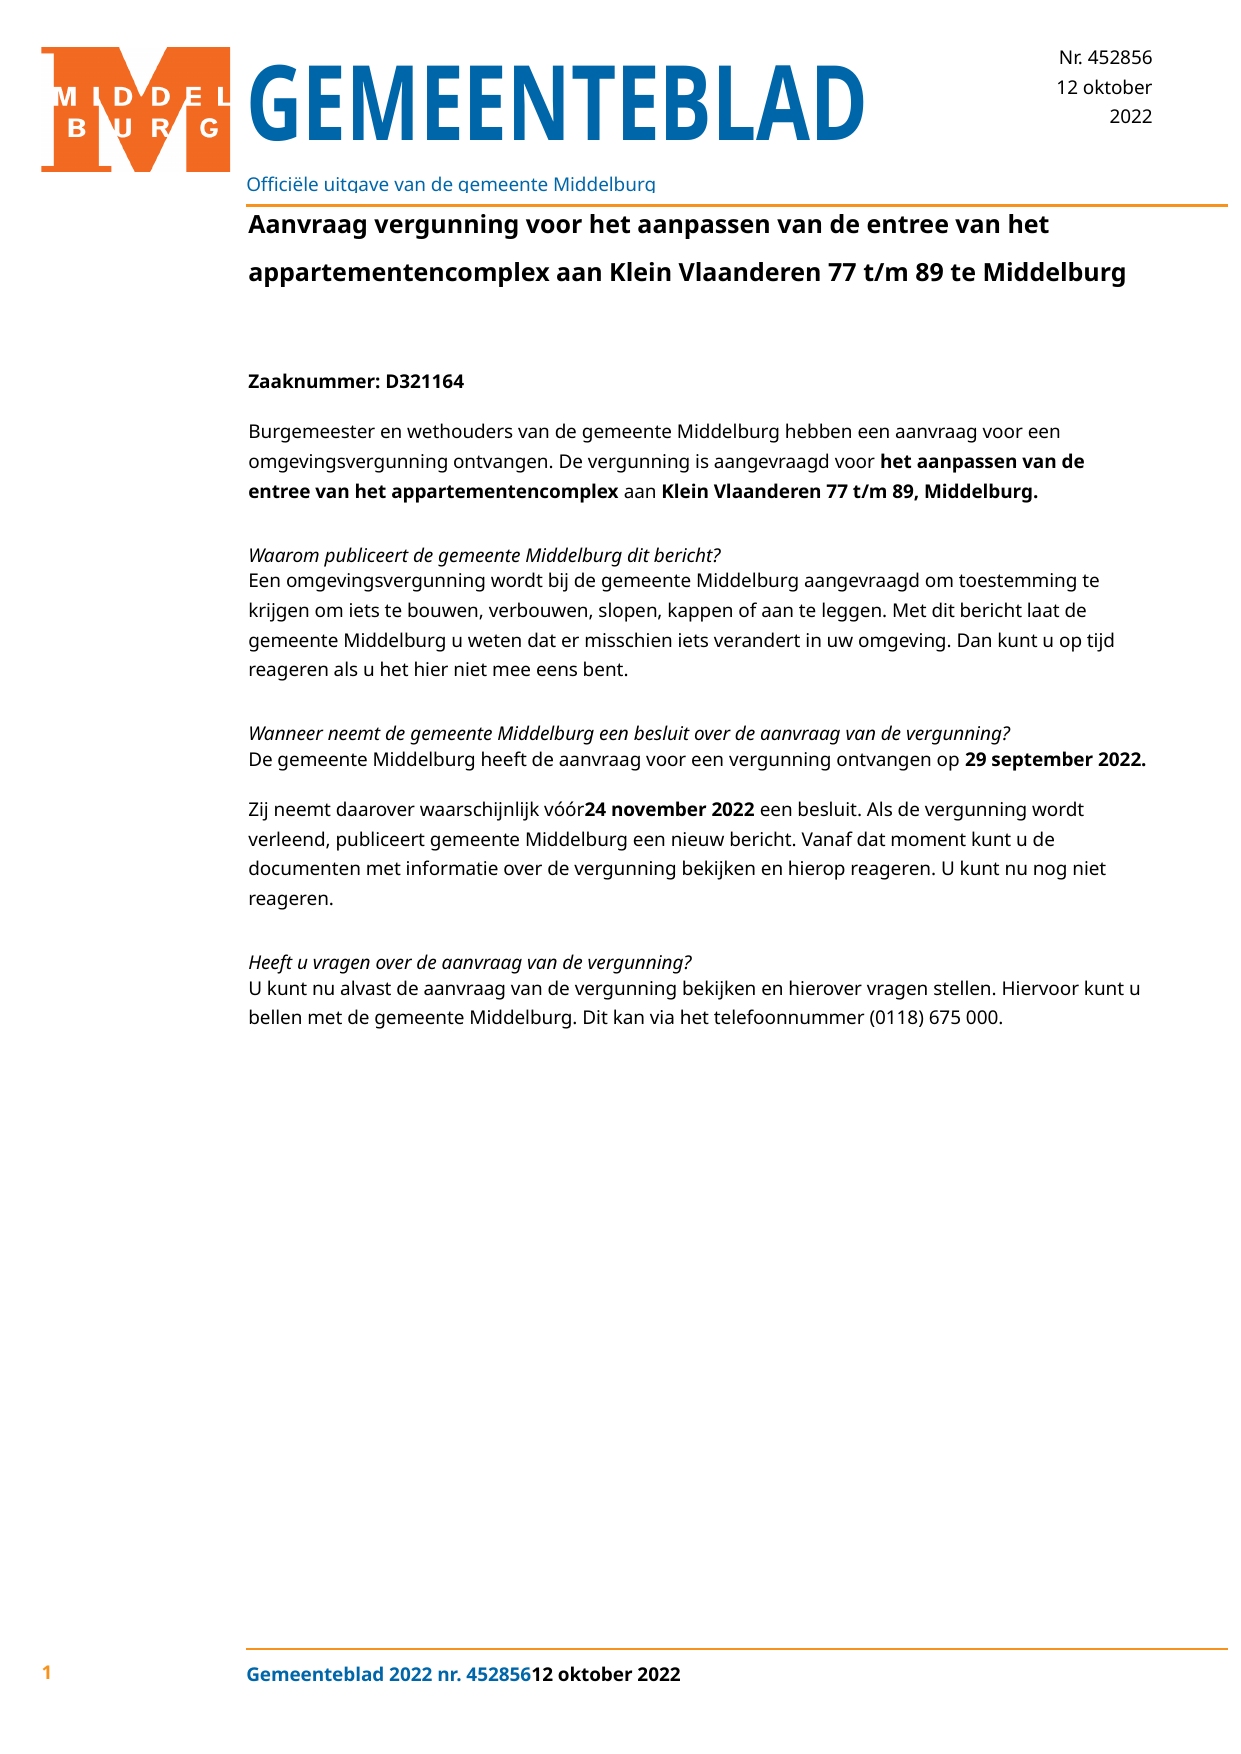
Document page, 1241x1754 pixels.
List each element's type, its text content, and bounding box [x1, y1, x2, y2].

text Zij neemt daarover waarschijnlijk vóór24 november 2022 een besluit. Als de vergunning wordt verleend, publiceert gemeente Middelburg een nieuw bericht. Vanaf dat moment kunt u de documenten met informatie over de vergunning bekijken en hierop reageren. U kunt nu nog niet reageren. [248, 796, 1152, 911]
picture [41, 47, 231, 172]
text Heeft u vragen over de aanvraag van de vergunning? [248, 949, 1152, 975]
text Een omgevingsvergunning wordt bij de gemeente Middelburg aangevraagd om toestemming te krijgen om iets te bouwen, verbouwen, slopen, kappen of aan te leggen. Met dit bericht laat de gemeente Middelburg u weten dat er misschien iets verandert in uw omgeving. Dan kunt u op tijd reageren als u het hier niet mee eens bent. [248, 568, 1152, 682]
text Zaaknummer: D321164 [248, 368, 1152, 394]
text Burgemeester en wethouders van de gemeente Middelburg hebben een aanvraag voor een omgevingsvergunning ontvangen. De vergunning is aangevraagd voor het aanpassen van de entree van het appartementencomplex aan Klein Vlaanderen 77 t/m 89, Middelburg. [248, 419, 1152, 504]
text De gemeente Middelburg heeft de aanvraag voor een vergunning ontvangen op 29 september 2022. [248, 746, 1152, 772]
text Wanneer neemt de gemeente Middelburg een besluit over de aanvraag van de vergunning? [248, 720, 1152, 746]
text U kunt nu alvast de aanvraag van de vergunning bekijken en hierover vragen stellen. Hiervoor kunt u bellen met de gemeente Middelburg. Dit kan via het telefoonnummer (0118) 675 000. [248, 975, 1152, 1030]
text Aanvraag vergunning voor het aanpassen van de entree van het appartementencomplex aan Klein Vlaanderen 77 t/m 89 te Middelburg [248, 207, 1152, 288]
text Waarom publiceert de gemeente Middelburg dit bericht? [248, 542, 1152, 568]
